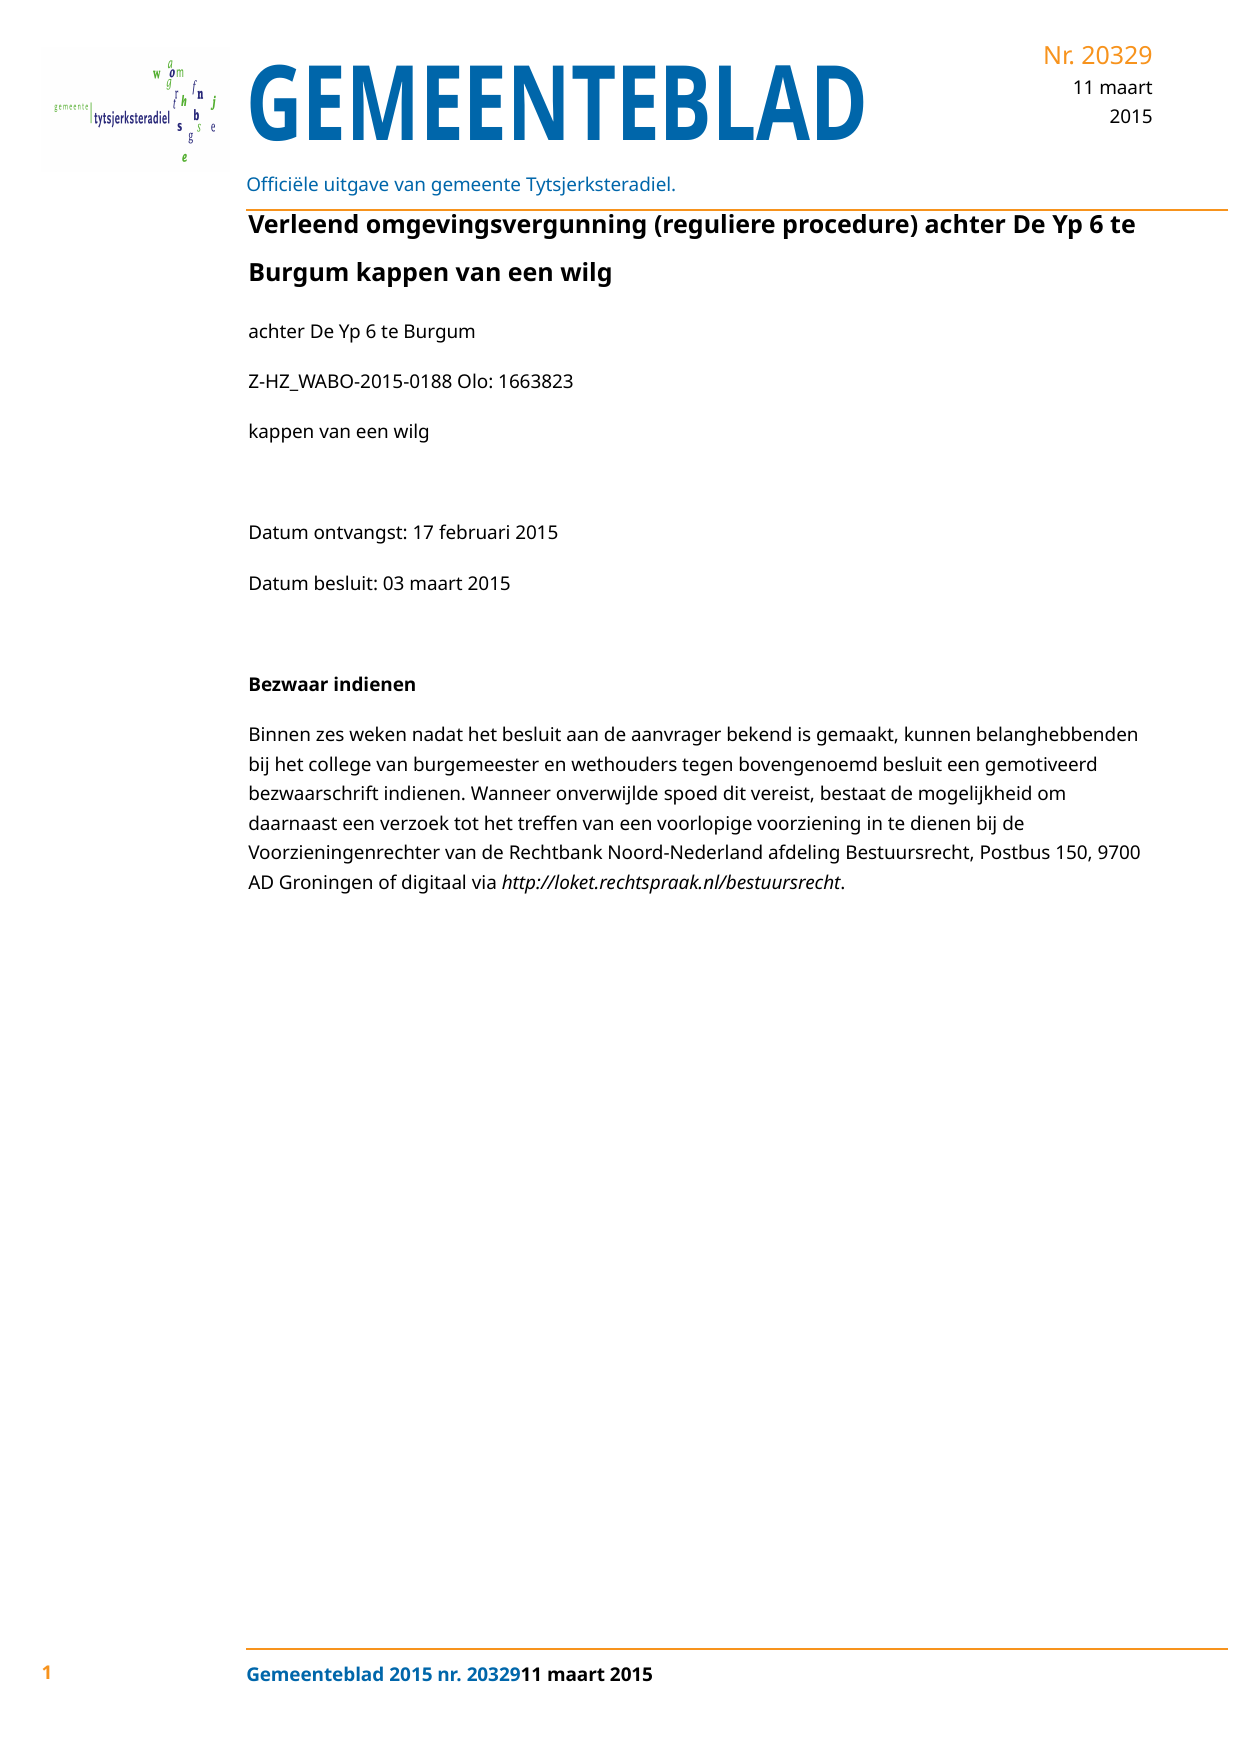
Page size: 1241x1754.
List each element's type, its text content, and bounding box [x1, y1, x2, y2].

text Z-HZ_WABO-2015-0188 Olo: 1663823 [248, 368, 1152, 394]
text Datum ontvangst: 17 februari 2015 [248, 519, 1152, 545]
picture [41, 47, 231, 172]
text Datum besluit: 03 maart 2015 [248, 570, 1152, 596]
text Binnen zes weken nadat het besluit aan de aanvrager bekend is gemaakt, kunnen belanghebbenden bij het college van burgemeester en wethouders tegen bovengenoemd besluit een gemotiveerd bezwaarschrift indienen. Wanneer onverwijlde spoed dit vereist, bestaat de mogelijkheid om daarnaast een verzoek tot het treffen van een voorlopige voorziening in te dienen bij de Voorzieningenrechter van de Rechtbank Noord-Nederland afdeling Bestuursrecht, Postbus 150, 9700 AD Groningen of digitaal via http://loket.rechtspraak.nl/bestuursrecht. [248, 721, 1152, 895]
text achter De Yp 6 te Burgum [248, 318, 1152, 344]
text Verleend omgevingsvergunning (reguliere procedure) achter De Yp 6 te Burgum kappen van een wilg [248, 211, 1152, 288]
text Bezwaar indienen [248, 671, 1152, 697]
text kappen van een wilg [248, 419, 1152, 444]
